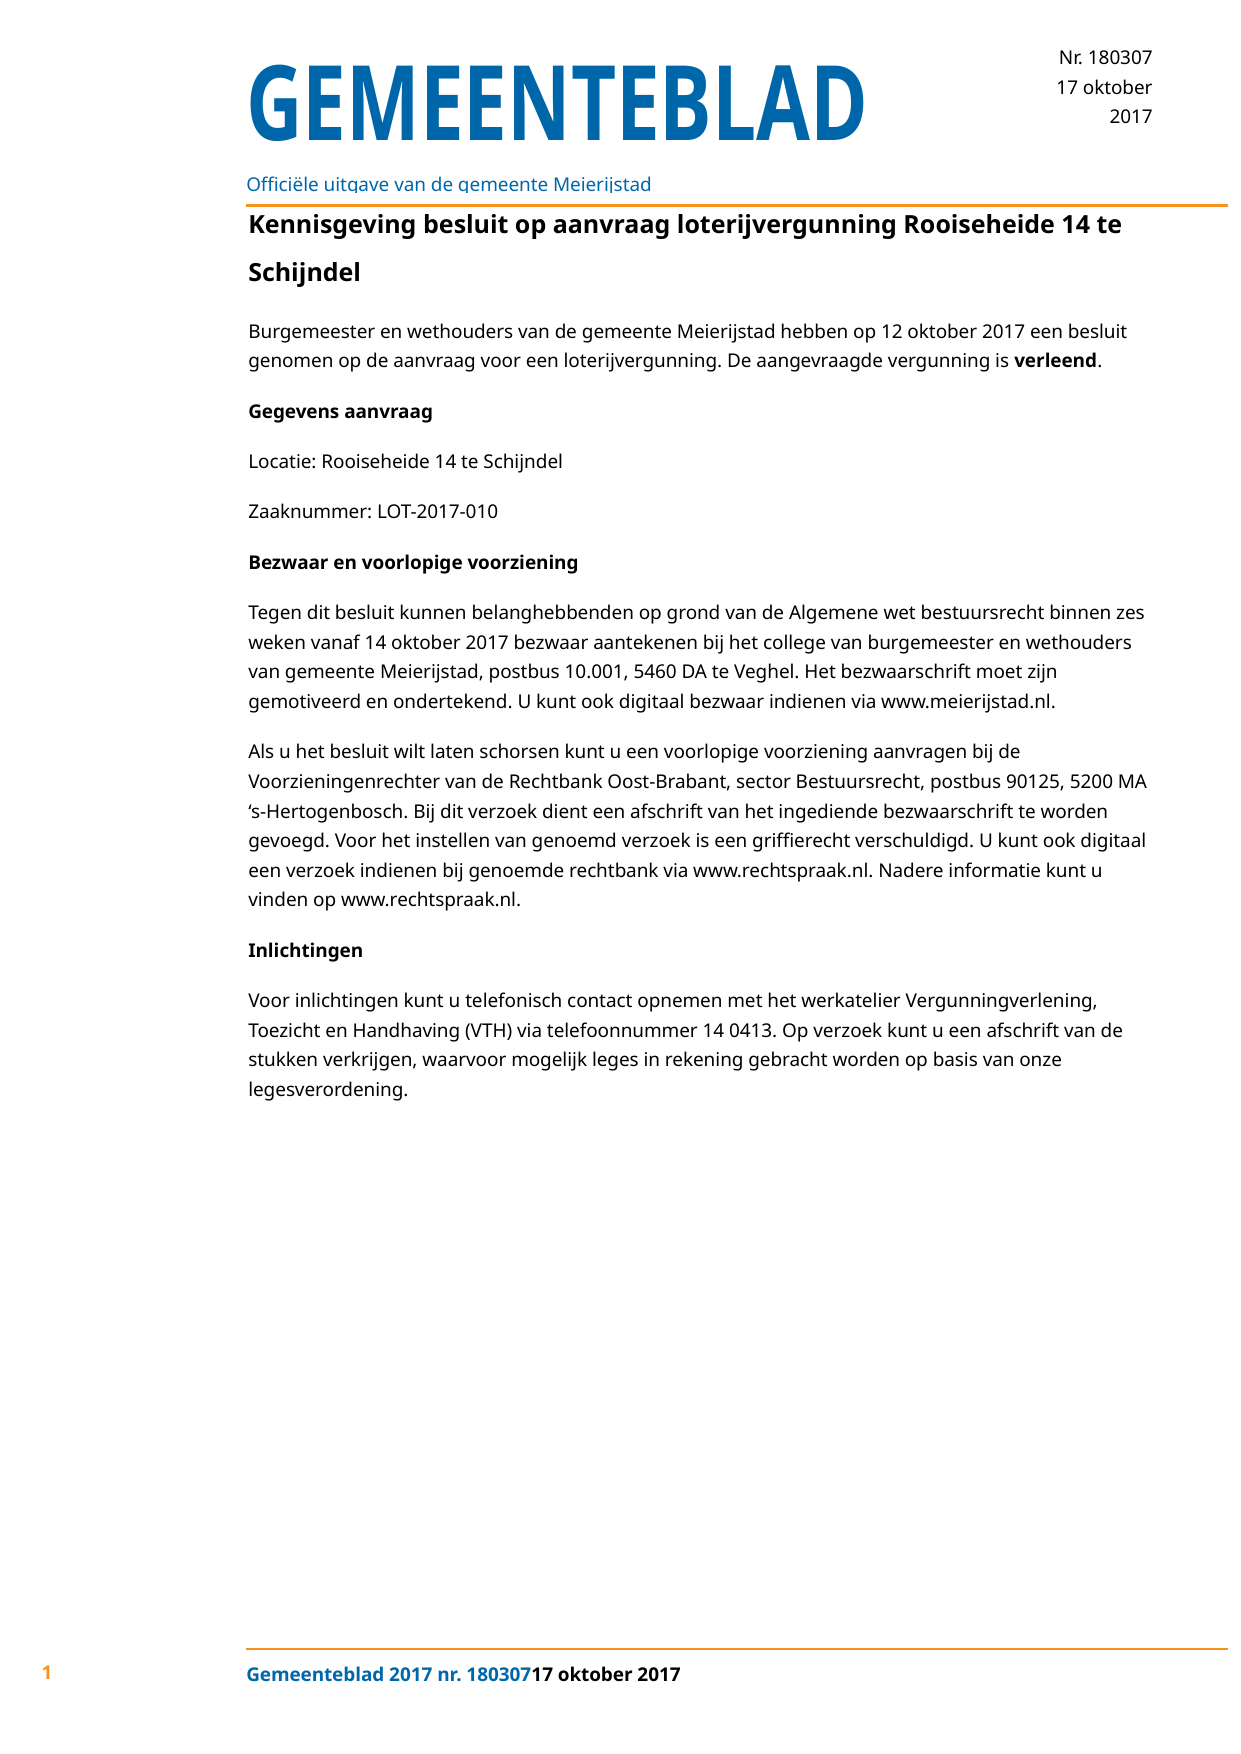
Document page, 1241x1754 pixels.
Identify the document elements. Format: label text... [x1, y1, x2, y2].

text Locatie: Rooiseheide 14 te Schijndel [248, 448, 1152, 474]
text Inlichtingen [248, 937, 1152, 963]
text Als u het besluit wilt laten schorsen kunt u een voorlopige voorziening aanvragen bij de Voorzieningenrechter van de Rechtbank Oost-Brabant, sector Bestuursrecht, postbus 90125, 5200 MA ‘s-Hertogenbosch. Bij dit verzoek dient een afschrift van het ingediende bezwaarschrift te worden gevoegd. Voor het instellen van genoemd verzoek is een griffierecht verschuldigd. U kunt ook digitaal een verzoek indienen bij genoemde rechtbank via www.rechtspraak.nl. Nadere informatie kunt u vinden op www.rechtspraak.nl. [248, 739, 1152, 912]
text Zaaknummer: LOT-2017-010 [248, 499, 1152, 524]
picture [41, 47, 231, 172]
text Voor inlichtingen kunt u telefonisch contact opnemen met het werkatelier Vergunningverlening, Toezicht en Handhaving (VTH) via telefoonnummer 14 0413. Op verzoek kunt u een afschrift van de stukken verkrijgen, waarvoor mogelijk leges in rekening gebracht worden op basis van onze legesverordening. [248, 987, 1152, 1102]
text Bezwaar en voorlopige voorziening [248, 549, 1152, 575]
text Burgemeester en wethouders van de gemeente Meierijstad hebben op 12 oktober 2017 een besluit genomen op de aanvraag voor een loterijvergunning. De aangevraagde vergunning is verleend. [248, 318, 1152, 373]
text Gegevens aanvraag [248, 398, 1152, 424]
text Tegen dit besluit kunnen belanghebbenden op grond van de Algemene wet bestuursrecht binnen zes weken vanaf 14 oktober 2017 bezwaar aantekenen bij het college van burgemeester en wethouders van gemeente Meierijstad, postbus 10.001, 5460 DA te Veghel. Het bezwaarschrift moet zijn gemotiveerd en ondertekend. U kunt ook digitaal bezwaar indienen via www.meierijstad.nl. [248, 599, 1152, 714]
text Kennisgeving besluit op aanvraag loterijvergunning Rooiseheide 14 te Schijndel [248, 207, 1152, 288]
